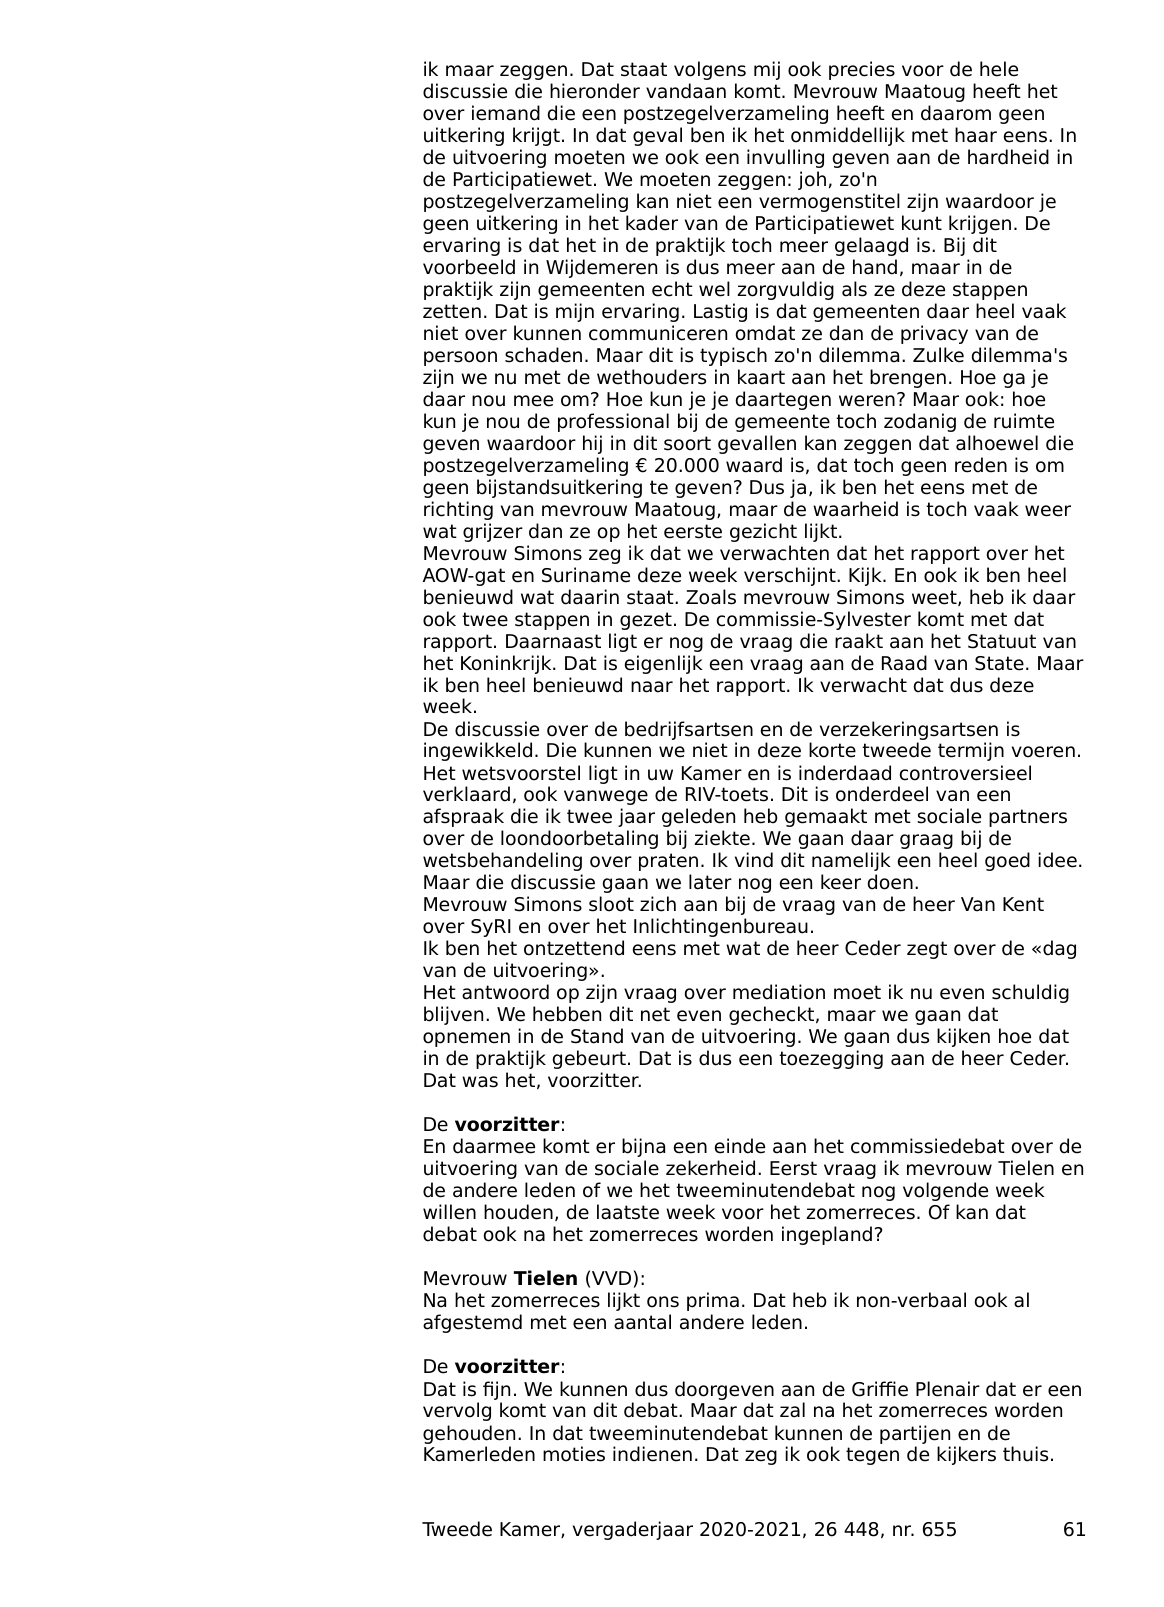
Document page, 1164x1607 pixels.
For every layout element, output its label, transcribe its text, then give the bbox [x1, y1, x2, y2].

text Ik ben het ontzettend eens met wat de heer Ceder zegt over de «dag van de uitvoering». [422, 938, 1087, 982]
text De discussie over de bedrijfsartsen en de verzekeringsartsen is ingewikkeld. Die kunnen we niet in deze korte tweede termijn voeren. Het wetsvoorstel ligt in uw Kamer en is inderdaad controversieel verklaard, ook vanwege de RIV-toets. Dit is onderdeel van een afspraak die ik twee jaar geleden heb gemaakt met sociale partners over de loondoorbetaling bij ziekte. We gaan daar graag bij de wetsbehandeling over praten. Ik vind dit namelijk een heel goed idee. Maar die discussie gaan we later nog een keer doen. [422, 718, 1087, 894]
text Mevrouw Simons sloot zich aan bij de vraag van de heer Van Kent over SyRI en over het Inlichtingenbureau. [422, 894, 1087, 938]
text Mevrouw Simons zeg ik dat we verwachten dat het rapport over het AOW-gat en Suriname deze week verschijnt. Kijk. En ook ik ben heel benieuwd wat daarin staat. Zoals mevrouw Simons weet, heb ik daar ook twee stappen in gezet. De commissie-Sylvester komt met dat rapport. Daarnaast ligt er nog de vraag die raakt aan het Statuut van het Koninkrijk. Dat is eigenlijk een vraag aan de Raad van State. Maar ik ben heel benieuwd naar het rapport. Ik verwacht dat dus deze week. [422, 543, 1087, 718]
text De voorzitter: [422, 1356, 1087, 1378]
text En daarmee komt er bijna een einde aan het commissiedebat over de uitvoering van de sociale zekerheid. Eerst vraag ik mevrouw Tielen en de andere leden of we het tweeminutendebat nog volgende week willen houden, de laatste week voor het zomerreces. Of kan dat debat ook na het zomerreces worden ingepland? [422, 1136, 1087, 1246]
text De voorzitter: [422, 1114, 1087, 1136]
text Mevrouw Tielen (VVD): [422, 1268, 1087, 1290]
text ik maar zeggen. Dat staat volgens mij ook precies voor de hele discussie die hieronder vandaan komt. Mevrouw Maatoug heeft het over iemand die een postzegelverzameling heeft en daarom geen uitkering krijgt. In dat geval ben ik het onmiddellijk met haar eens. In de uitvoering moeten we ook een invulling geven aan de hardheid in de Participatiewet. We moeten zeggen: joh, zo'n postzegelverzameling kan niet een vermogenstitel zijn waardoor je geen uitkering in het kader van de Participatiewet kunt krijgen. De ervaring is dat het in de praktijk toch meer gelaagd is. Bij dit voorbeeld in Wijdemeren is dus meer aan de hand, maar in de praktijk zijn gemeenten echt wel zorgvuldig als ze deze stappen zetten. Dat is mijn ervaring. Lastig is dat gemeenten daar heel vaak niet over kunnen communiceren omdat ze dan de privacy van de persoon schaden. Maar dit is typisch zo'n dilemma. Zulke dilemma's zijn we nu met de wethouders in kaart aan het brengen. Hoe ga je daar nou mee om? Hoe kun je je daartegen weren? Maar ook: hoe kun je nou de professional bij de gemeente toch zodanig de ruimte geven waardoor hij in dit soort gevallen kan zeggen dat alhoewel die postzegelverzameling € 20.000 waard is, dat toch geen reden is om geen bijstandsuitkering te geven? Dus ja, ik ben het eens met de richting van mevrouw Maatoug, maar de waarheid is toch vaak weer wat grijzer dan ze op het eerste gezicht lijkt. [422, 59, 1087, 543]
text Na het zomerreces lijkt ons prima. Dat heb ik non-verbaal ook al afgestemd met een aantal andere leden. [422, 1290, 1087, 1334]
text Dat is fijn. We kunnen dus doorgeven aan de Griffie Plenair dat er een vervolg komt van dit debat. Maar dat zal na het zomerreces worden gehouden. In dat tweeminutendebat kunnen de partijen en de Kamerleden moties indienen. Dat zeg ik ook tegen de kijkers thuis. [422, 1378, 1087, 1466]
text Dat was het, voorzitter. [422, 1070, 1087, 1092]
text Het antwoord op zijn vraag over mediation moet ik nu even schuldig blijven. We hebben dit net even gecheckt, maar we gaan dat opnemen in de Stand van de uitvoering. We gaan dus kijken hoe dat in de praktijk gebeurt. Dat is dus een toezegging aan de heer Ceder. [422, 982, 1087, 1070]
